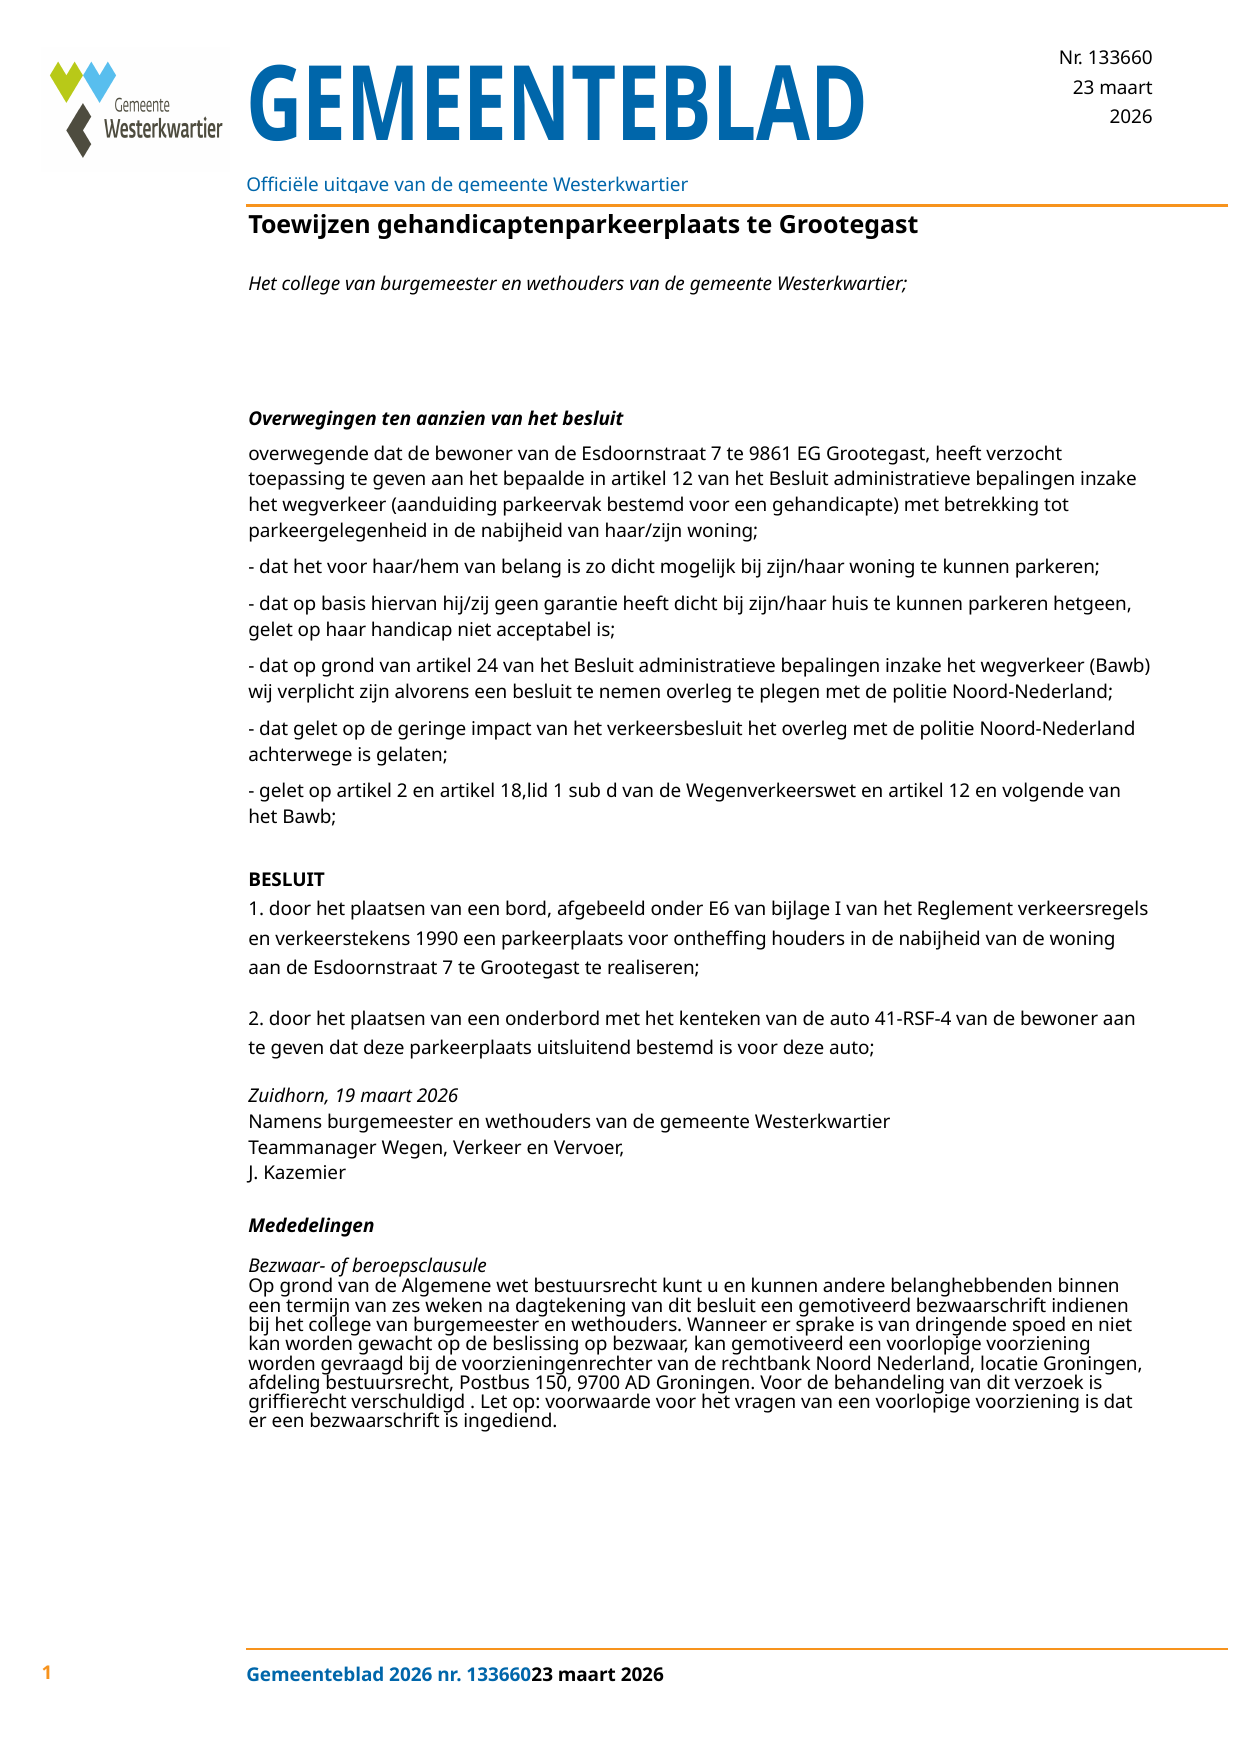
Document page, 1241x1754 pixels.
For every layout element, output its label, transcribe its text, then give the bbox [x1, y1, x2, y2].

text Namens burgemeester en wethouders van de gemeente Westerkwartier [248, 1108, 1152, 1134]
text Toewijzen gehandicaptenparkeerplaats te Grootegast [248, 207, 1152, 241]
text 2. door het plaatsen van een onderbord met het kenteken van de auto 41-RSF-4 van de bewoner aan te geven dat deze parkeerplaats uitsluitend bestemd is voor deze auto; [248, 1005, 1152, 1060]
text BESLUIT [248, 866, 1152, 892]
text Zuidhorn, 19 maart 2026 [248, 1082, 1152, 1108]
text Het college van burgemeester en wethouders van de gemeente Westerkwartier; [248, 270, 1152, 296]
text J. Kazemier [248, 1159, 1152, 1185]
text Mededelingen [248, 1212, 1152, 1238]
text - gelet op artikel 2 en artikel 18,lid 1 sub d van de Wegenverkeerswet en artikel 12 en volgende van het Bawb; [248, 777, 1152, 829]
text Bezwaar- of beroepsclausule [248, 1252, 1152, 1277]
text Op grond van de Algemene wet bestuursrecht kunt u en kunnen andere belanghebbenden binnen een termijn van zes weken na dagtekening van dit besluit een gemotiveerd bezwaarschrift indienen bij het college van burgemeester en wethouders. Wanneer er sprake is van dringende spoed en niet kan worden gewacht op de beslissing op bezwaar, kan gemotiveerd een voorlopige voorziening worden gevraagd bij de voorzieningenrechter van de rechtbank Noord Nederland, locatie Groningen, afdeling bestuursrecht, Postbus 150, 9700 AD Groningen. Voor de behandeling van dit verzoek is griffierecht verschuldigd . Let op: voorwaarde voor het vragen van een voorlopige voorziening is dat er een bezwaarschrift is ingediend. [248, 1277, 1152, 1432]
text - dat op grond van artikel 24 van het Besluit administratieve bepalingen inzake het wegverkeer (Bawb) wij verplicht zijn alvorens een besluit te nemen overleg te plegen met de politie Noord-Nederland; [248, 653, 1152, 704]
picture [41, 47, 231, 172]
text overwegende dat de bewoner van de Esdoornstraat 7 te 9861 EG Grootegast, heeft verzocht toepassing te geven aan het bepaalde in artikel 12 van het Besluit administratieve bepalingen inzake het wegverkeer (aanduiding parkeervak bestemd voor een gehandicapte) met betrekking tot parkeergelegenheid in de nabijheid van haar/zijn woning; [248, 440, 1152, 543]
text - dat het voor haar/hem van belang is zo dicht mogelijk bij zijn/haar woning te kunnen parkeren; [248, 553, 1152, 579]
text Overwegingen ten aanzien van het besluit [248, 406, 1152, 431]
text Teammanager Wegen, Verkeer en Vervoer, [248, 1134, 1152, 1159]
text - dat gelet op de geringe impact van het verkeersbesluit het overleg met de politie Noord-Nederland achterwege is gelaten; [248, 715, 1152, 766]
text 1. door het plaatsen van een bord, afgebeeld onder E6 van bijlage I van het Reglement verkeersregels en verkeerstekens 1990 een parkeerplaats voor ontheffing houders in de nabijheid van de woning aan de Esdoornstraat 7 te Grootegast te realiseren; [248, 895, 1152, 980]
text - dat op basis hiervan hij/zij geen garantie heeft dicht bij zijn/haar huis te kunnen parkeren hetgeen, gelet op haar handicap niet acceptabel is; [248, 590, 1152, 642]
